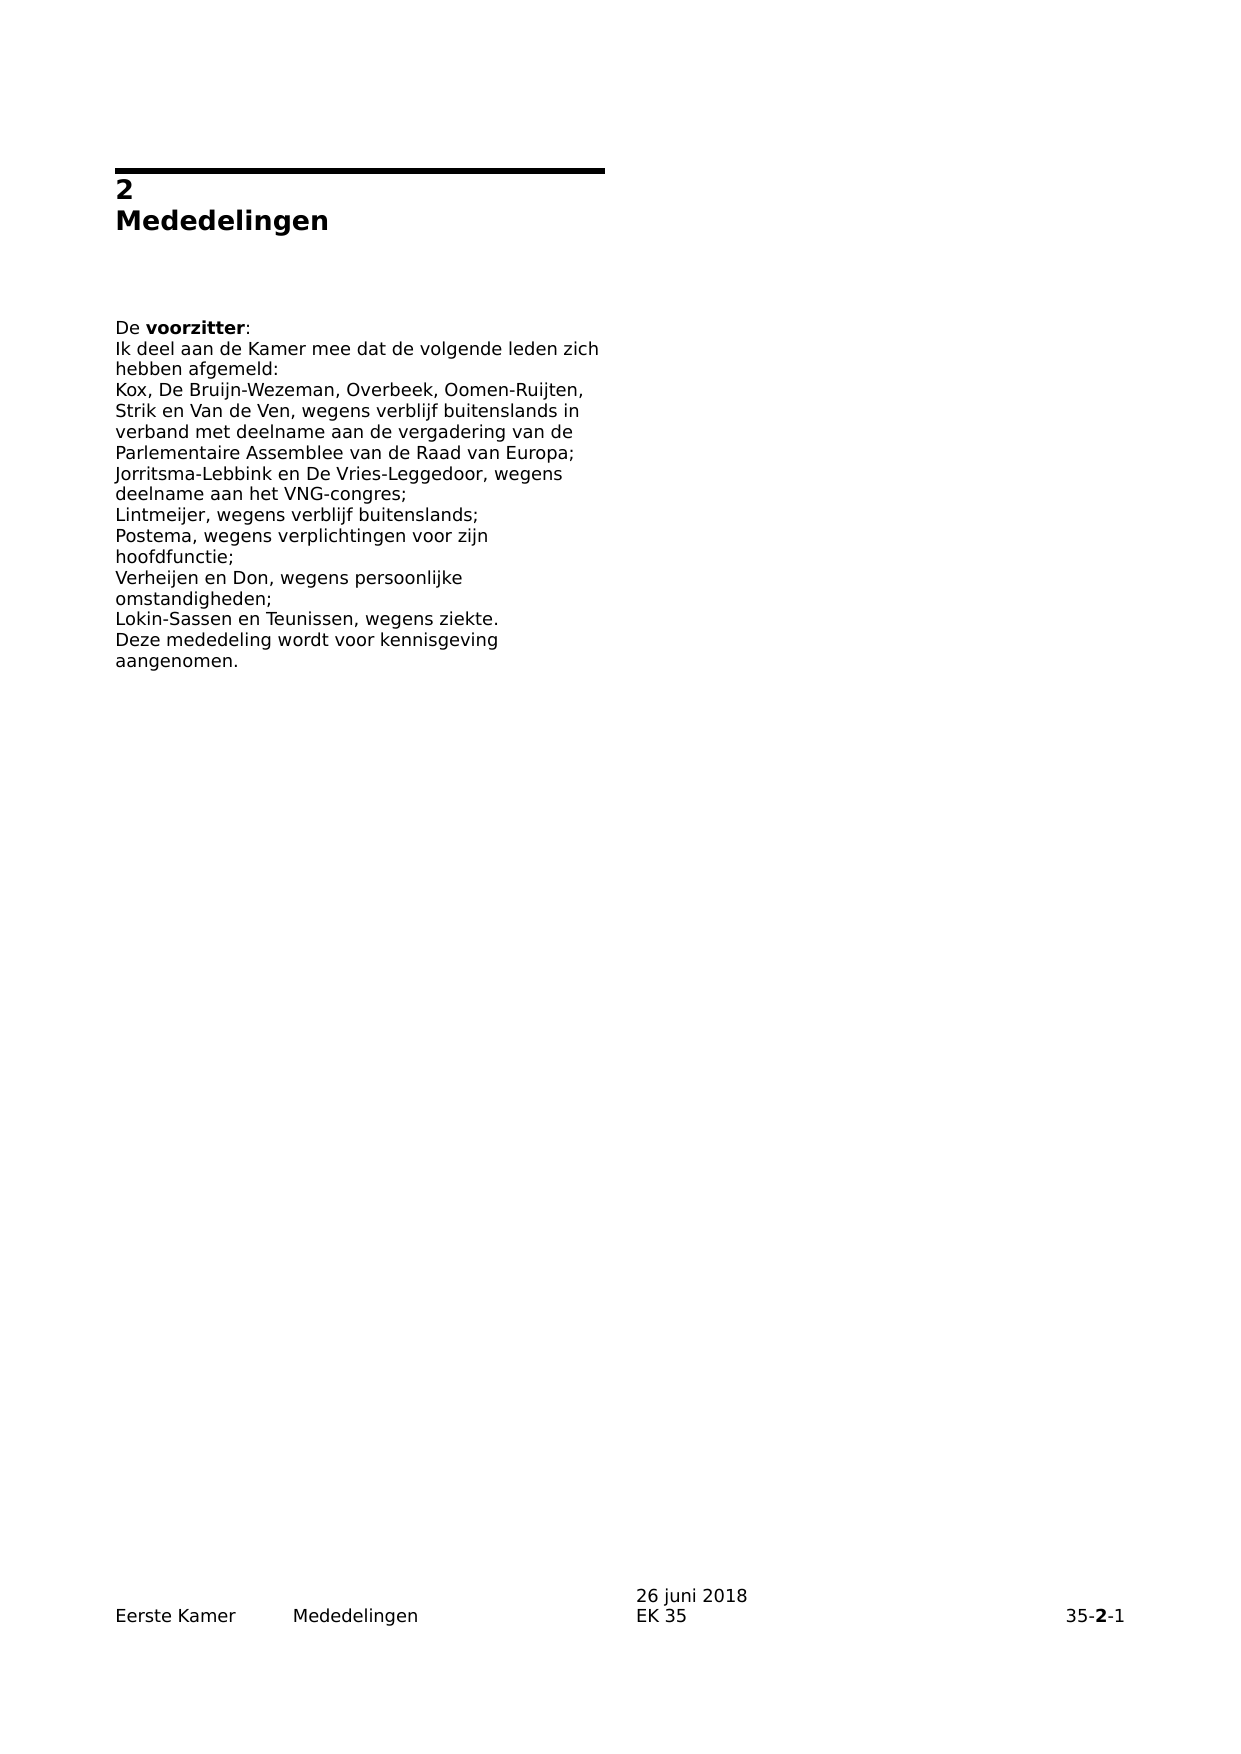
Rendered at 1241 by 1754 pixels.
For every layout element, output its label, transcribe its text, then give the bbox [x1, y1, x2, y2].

text Deze mededeling wordt voor kennisgeving aangenomen. [115, 630, 605, 672]
text Lokin-Sassen en Teunissen, wegens ziekte. [115, 609, 605, 630]
title 2 Mededelingen [115, 174, 605, 237]
text Lintmeijer, wegens verblijf buitenslands; [115, 505, 605, 526]
text Jorritsma-Lebbink en De Vries-Leggedoor, wegens deelname aan het VNG-congres; [115, 463, 605, 505]
text Postema, wegens verplichtingen voor zijn hoofdfunctie; [115, 526, 605, 567]
text Verheijen en Don, wegens persoonlijke omstandigheden; [115, 567, 605, 609]
text De voorzitter: [115, 318, 605, 338]
text Kox, De Bruijn-Wezeman, Overbeek, Oomen-Ruijten, Strik en Van de Ven, wegens verblijf buitenslands in verband met deelname aan de vergadering van de Parlementaire Assemblee van de Raad van Europa; [115, 380, 605, 463]
text Ik deel aan de Kamer mee dat de volgende leden zich hebben afgemeld: [115, 338, 605, 380]
